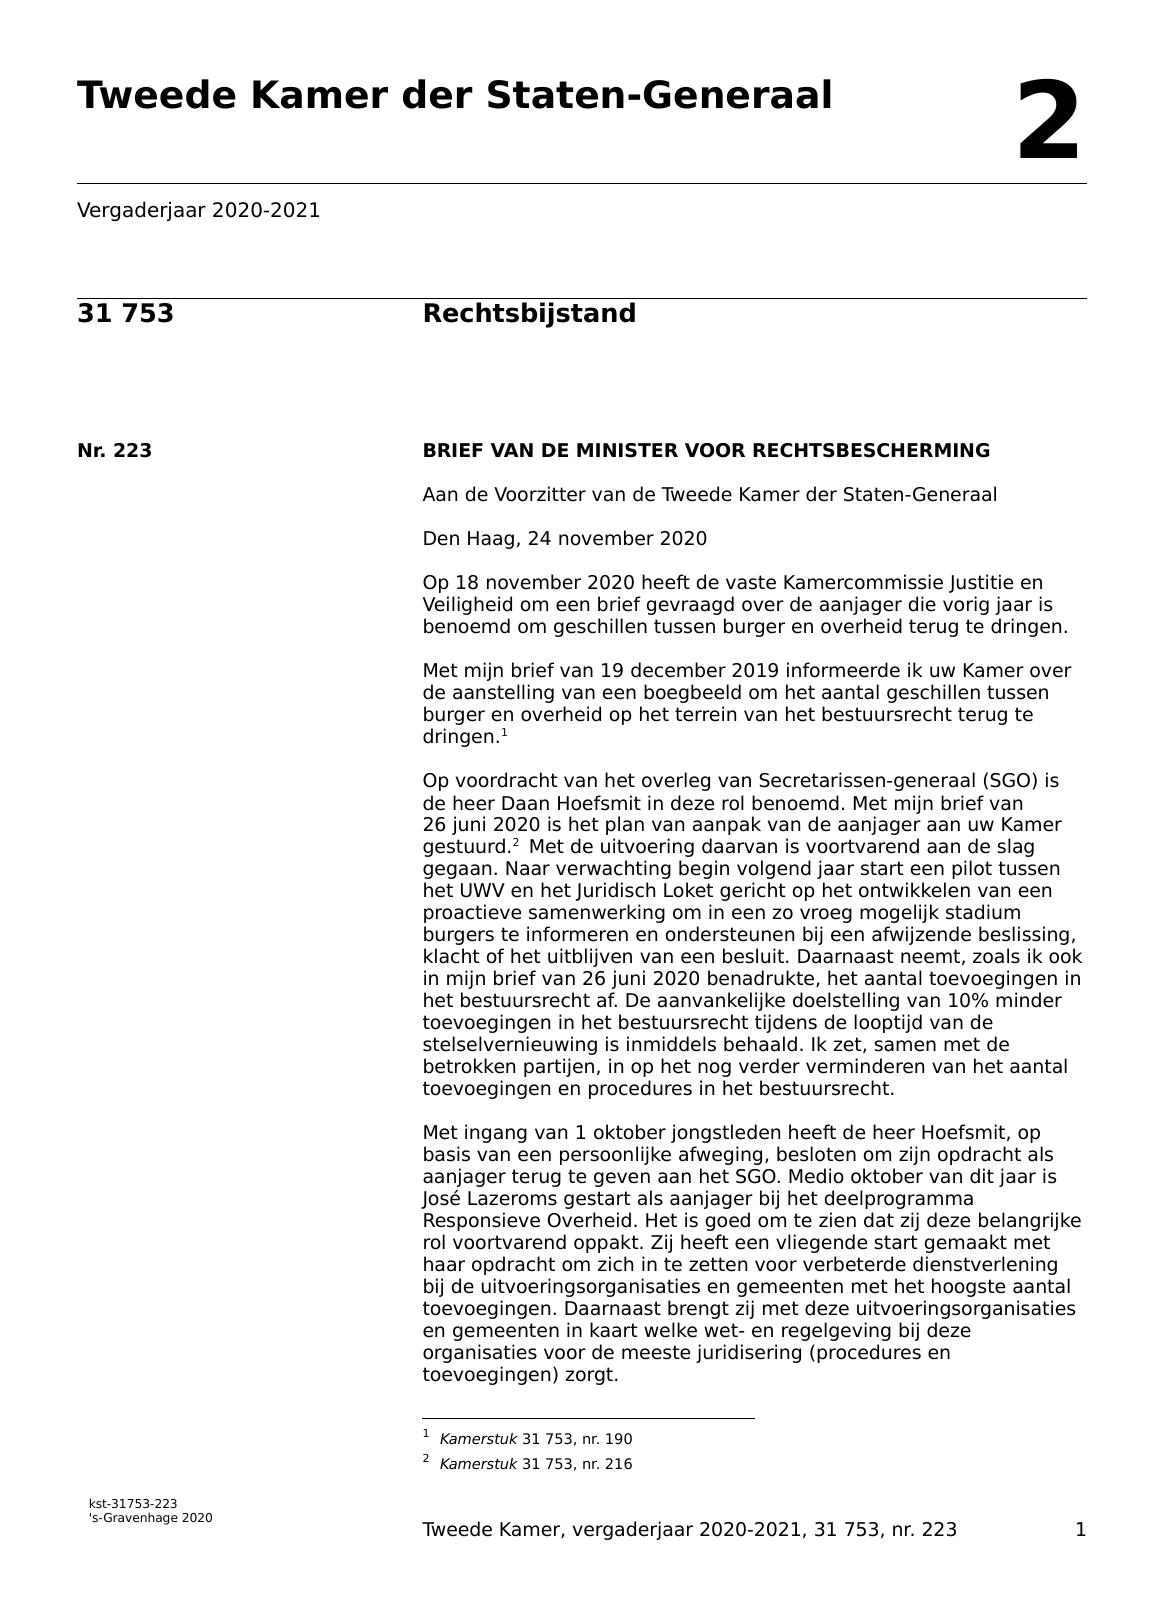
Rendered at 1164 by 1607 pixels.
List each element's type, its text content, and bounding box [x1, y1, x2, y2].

text Kamerstuk 31 753, nr. 190 [422, 1427, 1087, 1449]
table_header Tweede Kamer der Staten-Generaal [77, 59, 886, 183]
text Op 18 november 2020 heeft de vaste Kamercommissie Justitie en Veiligheid om een brief gevraagd over de aanjager die vorig jaar is benoemd om geschillen tussen burger en overheid terug te dringen. [422, 572, 1087, 638]
text Aan de Voorzitter van de Tweede Kamer der Staten-Generaal [422, 484, 1087, 506]
subtitle Nr. 223 BRIEF VAN DE MINISTER VOOR RECHTSBESCHERMING [77, 440, 1087, 462]
text Kamerstuk 31 753, nr. 216 [422, 1452, 1087, 1474]
text kst-31753-223 [88, 1497, 323, 1511]
table_header 2 [886, 59, 1087, 183]
text Den Haag, 24 november 2020 [422, 528, 1087, 550]
subtitle 31 753 Rechtsbijstand [77, 299, 1087, 329]
text Met mijn brief van 19 december 2019 informeerde ik uw Kamer over de aanstelling van een boegbeeld om het aantal geschillen tussen burger en overheid op het terrein van het bestuursrecht terug te dringen. [422, 660, 1087, 748]
text 's-Gravenhage 2020 [88, 1511, 323, 1525]
text Op voordracht van het overleg van Secretarissen-generaal (SGO) is de heer Daan Hoefsmit in deze rol benoemd. Met mijn brief van 26 juni 2020 is het plan van aanpak van de aanjager aan uw Kamer gestuurd. Met de uitvoering daarvan is voortvarend aan de slag gegaan. Naar verwachting begin volgend jaar start een pilot tussen het UWV en het Juridisch Loket gericht op het ontwikkelen van een proactieve samenwerking om in een zo vroeg mogelijk stadium burgers te informeren en ondersteunen bij een afwijzende beslissing, klacht of het uitblijven van een besluit. Daarnaast neemt, zoals ik ook in mijn brief van 26 juni 2020 benadrukte, het aantal toevoegingen in het bestuursrecht af. De aanvankelijke doelstelling van 10% minder toevoegingen in het bestuursrecht tijdens de looptijd van de stelselvernieuwing is inmiddels behaald. Ik zet, samen met de betrokken partijen, in op het nog verder verminderen van het aantal toevoegingen en procedures in het bestuursrecht. [422, 770, 1087, 1100]
table_cell Vergaderjaar 2020-2021 [77, 184, 1087, 298]
text Met ingang van 1 oktober jongstleden heeft de heer Hoefsmit, op basis van een persoonlijke afweging, besloten om zijn opdracht als aanjager terug te geven aan het SGO. Medio oktober van dit jaar is José Lazeroms gestart als aanjager bij het deelprogramma Responsieve Overheid. Het is goed om te zien dat zij deze belangrijke rol voortvarend oppakt. Zij heeft een vliegende start gemaakt met haar opdracht om zich in te zetten voor verbeterde dienstverlening bij de uitvoeringsorganisaties en gemeenten met het hoogste aantal toevoegingen. Daarnaast brengt zij met deze uitvoeringsorganisaties en gemeenten in kaart welke wet- en regelgeving bij deze organisaties voor de meeste juridisering (procedures en toevoegingen) zorgt. [422, 1122, 1087, 1386]
